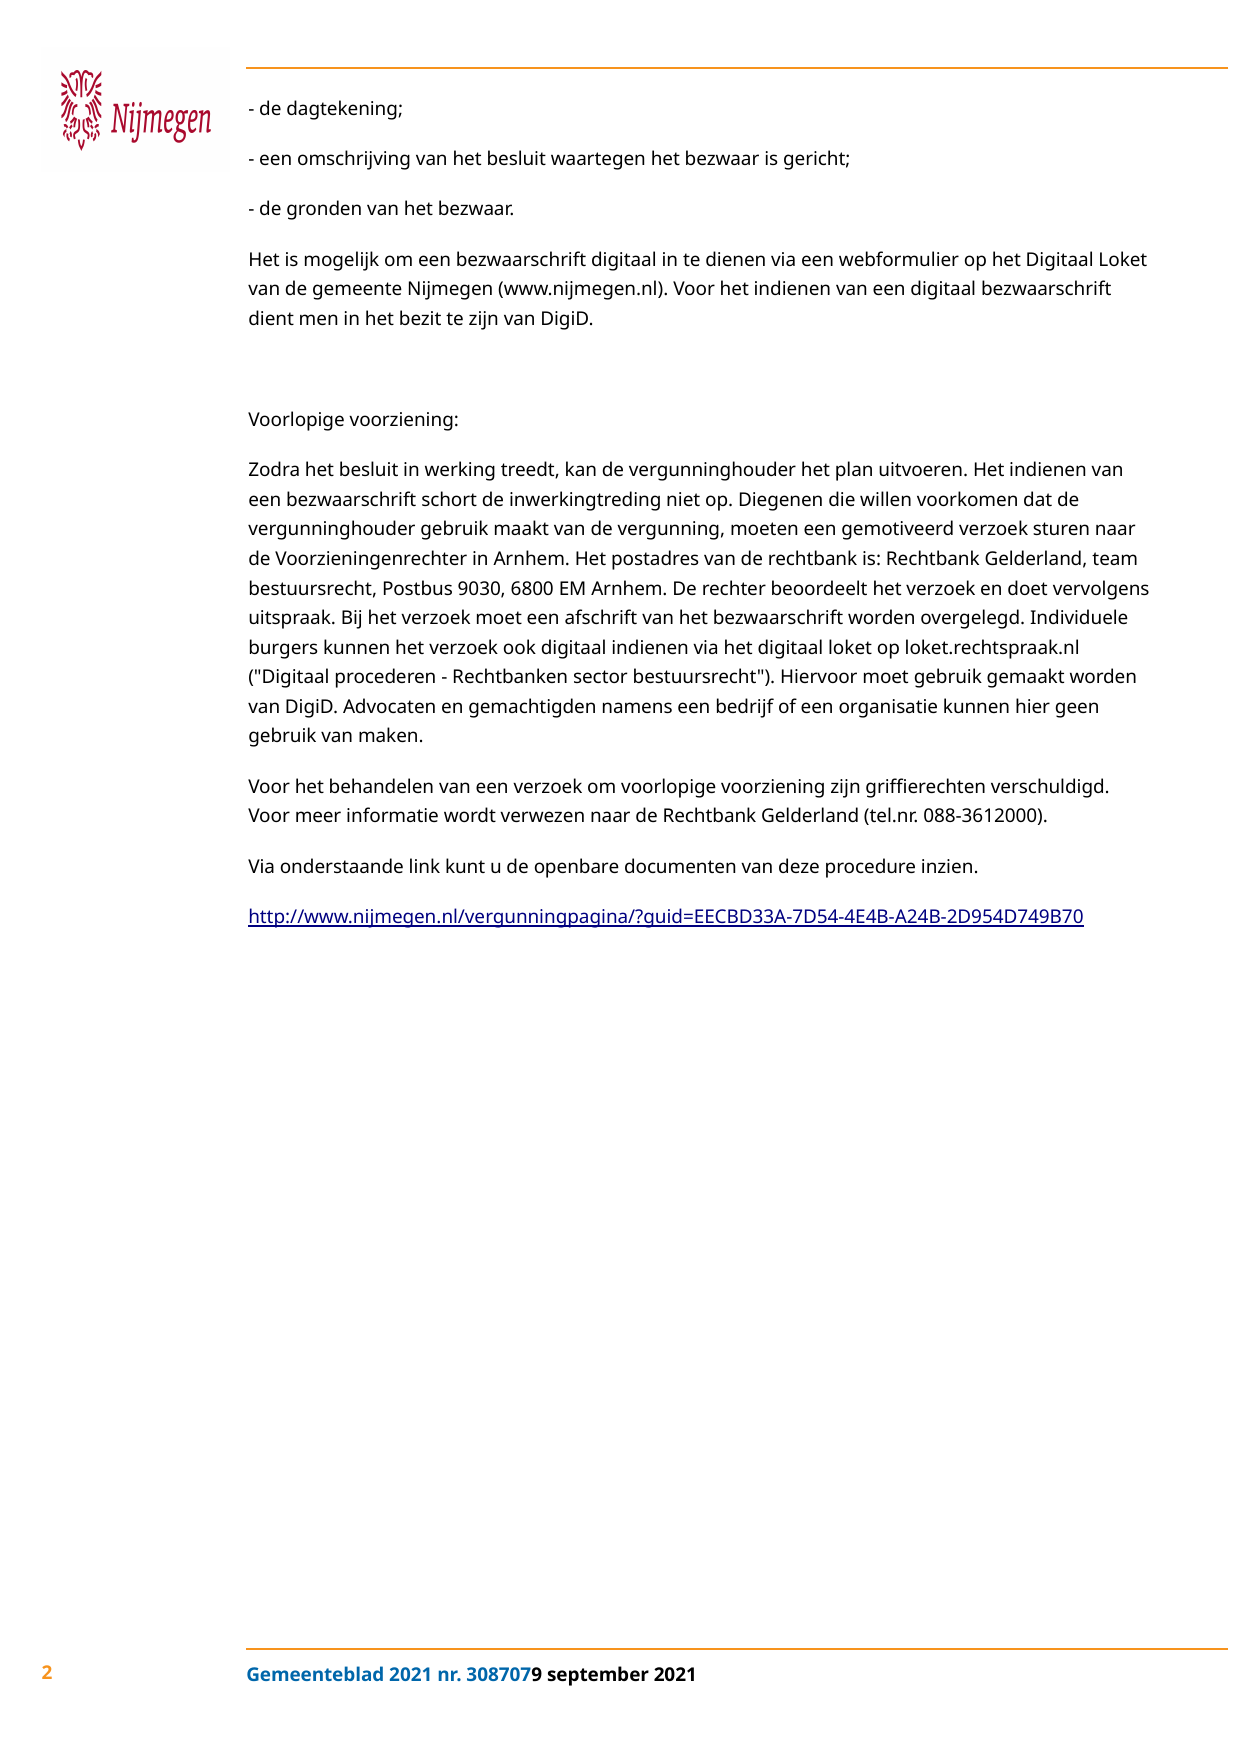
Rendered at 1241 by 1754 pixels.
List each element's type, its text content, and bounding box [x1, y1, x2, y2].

text - een omschrijving van het besluit waartegen het bezwaar is gericht; [248, 145, 1152, 171]
text - de dagtekening; [248, 95, 1152, 121]
text - de gronden van het bezwaar. [248, 196, 1152, 221]
text http://www.nijmegen.nl/vergunningpagina/?guid=EECBD33A-7D54-4E4B-A24B-2D954D749B70 [248, 903, 1152, 929]
picture [41, 47, 231, 172]
text Via onderstaande link kunt u de openbare documenten van deze procedure inzien. [248, 853, 1152, 879]
text Het is mogelijk om een bezwaarschrift digitaal in te dienen via een webformulier op het Digitaal Loket van de gemeente Nijmegen (www.nijmegen.nl). Voor het indienen van een digitaal bezwaarschrift dient men in het bezit te zijn van DigiD. [248, 246, 1152, 331]
text Voorlopige voorziening: [248, 406, 1152, 432]
text Zodra het besluit in werking treedt, kan de vergunninghouder het plan uitvoeren. Het indienen van een bezwaarschrift schort de inwerkingtreding niet op. Diegenen die willen voorkomen dat de vergunninghouder gebruik maakt van de vergunning, moeten een gemotiveerd verzoek sturen naar de Voorzieningenrechter in Arnhem. Het postadres van de rechtbank is: Rechtbank Gelderland, team bestuursrecht, Postbus 9030, 6800 EM Arnhem. De rechter beoordeelt het verzoek en doet vervolgens uitspraak. Bij het verzoek moet een afschrift van het bezwaarschrift worden overgelegd. Individuele burgers kunnen het verzoek ook digitaal indienen via het digitaal loket op loket.rechtspraak.nl ("Digitaal procederen - Rechtbanken sector bestuursrecht"). Hiervoor moet gebruik gemaakt worden van DigiD. Advocaten en gemachtigden namens een bedrijf of een organisatie kunnen hier geen gebruik van maken. [248, 456, 1152, 748]
text Voor het behandelen van een verzoek om voorlopige voorziening zijn griffierechten verschuldigd. Voor meer informatie wordt verwezen naar de Rechtbank Gelderland (tel.nr. 088-3612000). [248, 773, 1152, 828]
